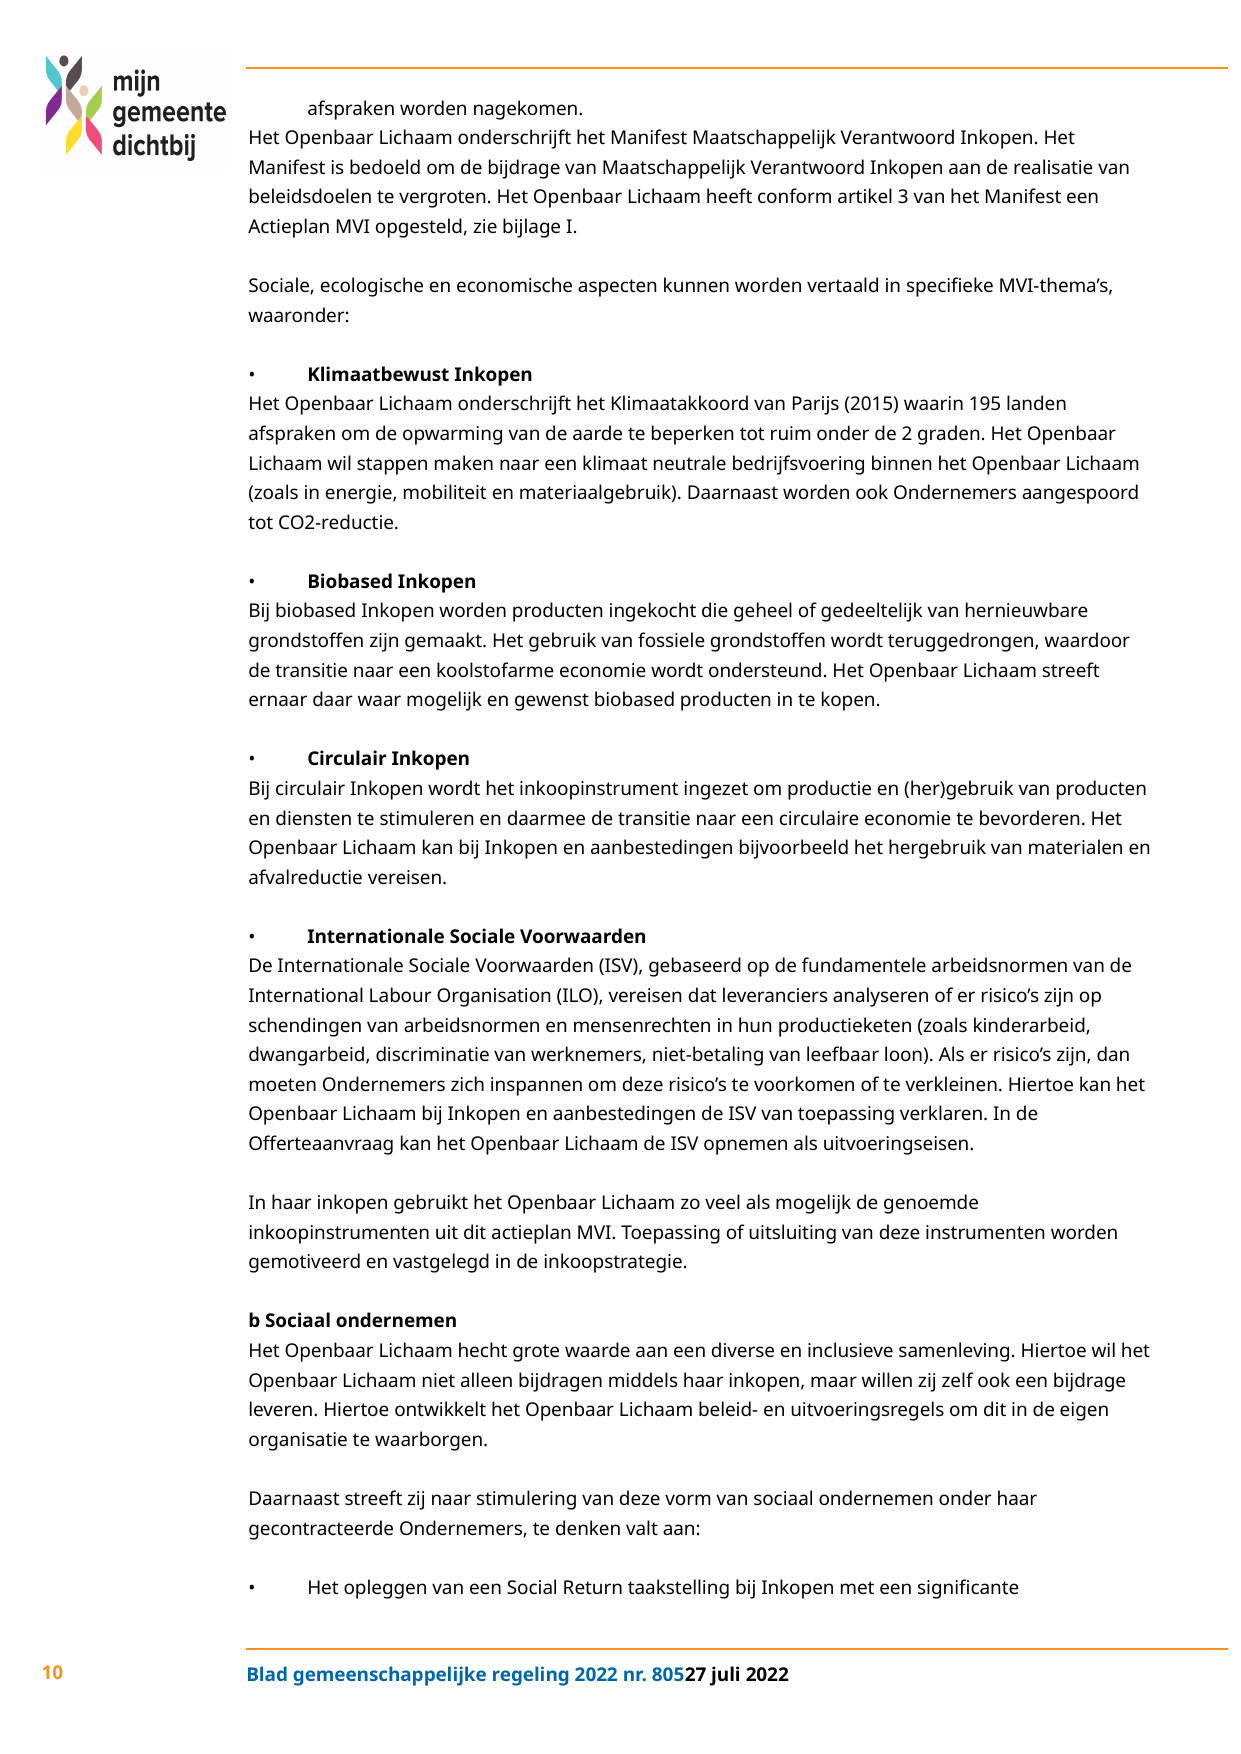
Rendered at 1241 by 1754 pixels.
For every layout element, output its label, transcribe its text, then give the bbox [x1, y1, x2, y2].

text Het Openbaar Lichaam onderschrijft het Klimaatakkoord van Parijs (2015) waarin 195 landen afspraken om de opwarming van de aarde te beperken tot ruim onder de 2 graden. Het Openbaar Lichaam wil stappen maken naar een klimaat neutrale bedrijfsvoering binnen het Openbaar Lichaam (zoals in energie, mobiliteit en materiaalgebruik). Daarnaast worden ook Ondernemers aangespoord tot CO2-reductie. [248, 391, 1152, 535]
text Sociale, ecologische en economische aspecten kunnen worden vertaald in specifieke MVI-thema’s, waaronder: [248, 272, 1152, 328]
list Internationale Sociale Voorwaarden [248, 923, 1152, 949]
list Het opleggen van een Social Return taakstelling bij Inkopen met een significante [248, 1574, 1152, 1600]
text Het Openbaar Lichaam hecht grote waarde aan een diverse en inclusieve samenleving. Hiertoe wil het Openbaar Lichaam niet alleen bijdragen middels haar inkopen, maar willen zij zelf ook een bijdrage leveren. Hiertoe ontwikkelt het Openbaar Lichaam beleid- en uitvoeringsregels om dit in de eigen organisatie te waarborgen. [248, 1337, 1152, 1452]
text De Internationale Sociale Voorwaarden (ISV), gebaseerd op de fundamentele arbeidsnormen van de International Labour Organisation (ILO), vereisen dat leveranciers analyseren of er risico’s zijn op schendingen van arbeidsnormen en mensenrechten in hun productieketen (zoals kinderarbeid, dwangarbeid, discriminatie van werknemers, niet-betaling van leefbaar loon). Als er risico’s zijn, dan moeten Ondernemers zich inspannen om deze risico’s te voorkomen of te verkleinen. Hiertoe kan het Openbaar Lichaam bij Inkopen en aanbestedingen de ISV van toepassing verklaren. In de Offerteaanvraag kan het Openbaar Lichaam de ISV opnemen als uitvoeringseisen. [248, 953, 1152, 1156]
list Klimaatbewust Inkopen [248, 361, 1152, 387]
text Bij circulair Inkopen wordt het inkoopinstrument ingezet om productie en (her)gebruik van producten en diensten te stimuleren en daarmee de transitie naar een circulaire economie te bevorderen. Het Openbaar Lichaam kan bij Inkopen en aanbestedingen bijvoorbeeld het hergebruik van materialen en afvalreductie vereisen. [248, 775, 1152, 890]
text Bij biobased Inkopen worden producten ingekocht die geheel of gedeeltelijk van hernieuwbare grondstoffen zijn gemaakt. Het gebruik van fossiele grondstoffen wordt teruggedrongen, waardoor de transitie naar een koolstofarme economie wordt ondersteund. Het Openbaar Lichaam streeft ernaar daar waar mogelijk en gewenst biobased producten in te kopen. [248, 598, 1152, 712]
list Circulair Inkopen [248, 746, 1152, 771]
list Biobased Inkopen [248, 568, 1152, 594]
text Daarnaast streeft zij naar stimulering van deze vorm van sociaal ondernemen onder haar gecontracteerde Ondernemers, te denken valt aan: [248, 1485, 1152, 1541]
text Het Openbaar Lichaam onderschrijft het Manifest Maatschappelijk Verantwoord Inkopen. Het Manifest is bedoeld om de bijdrage van Maatschappelijk Verantwoord Inkopen aan de realisatie van beleidsdoelen te vergroten. Het Openbaar Lichaam heeft conform artikel 3 van het Manifest een Actieplan MVI opgesteld, zie bijlage I. [248, 124, 1152, 239]
text In haar inkopen gebruikt het Openbaar Lichaam zo veel als mogelijk de genoemde inkoopinstrumenten uit dit actieplan MVI. Toepassing of uitsluiting van deze instrumenten worden gemotiveerd en vastgelegd in de inkoopstrategie. [248, 1189, 1152, 1274]
picture [41, 47, 231, 172]
text b Sociaal ondernemen [248, 1308, 1152, 1333]
list afspraken worden nagekomen. [248, 95, 1152, 121]
